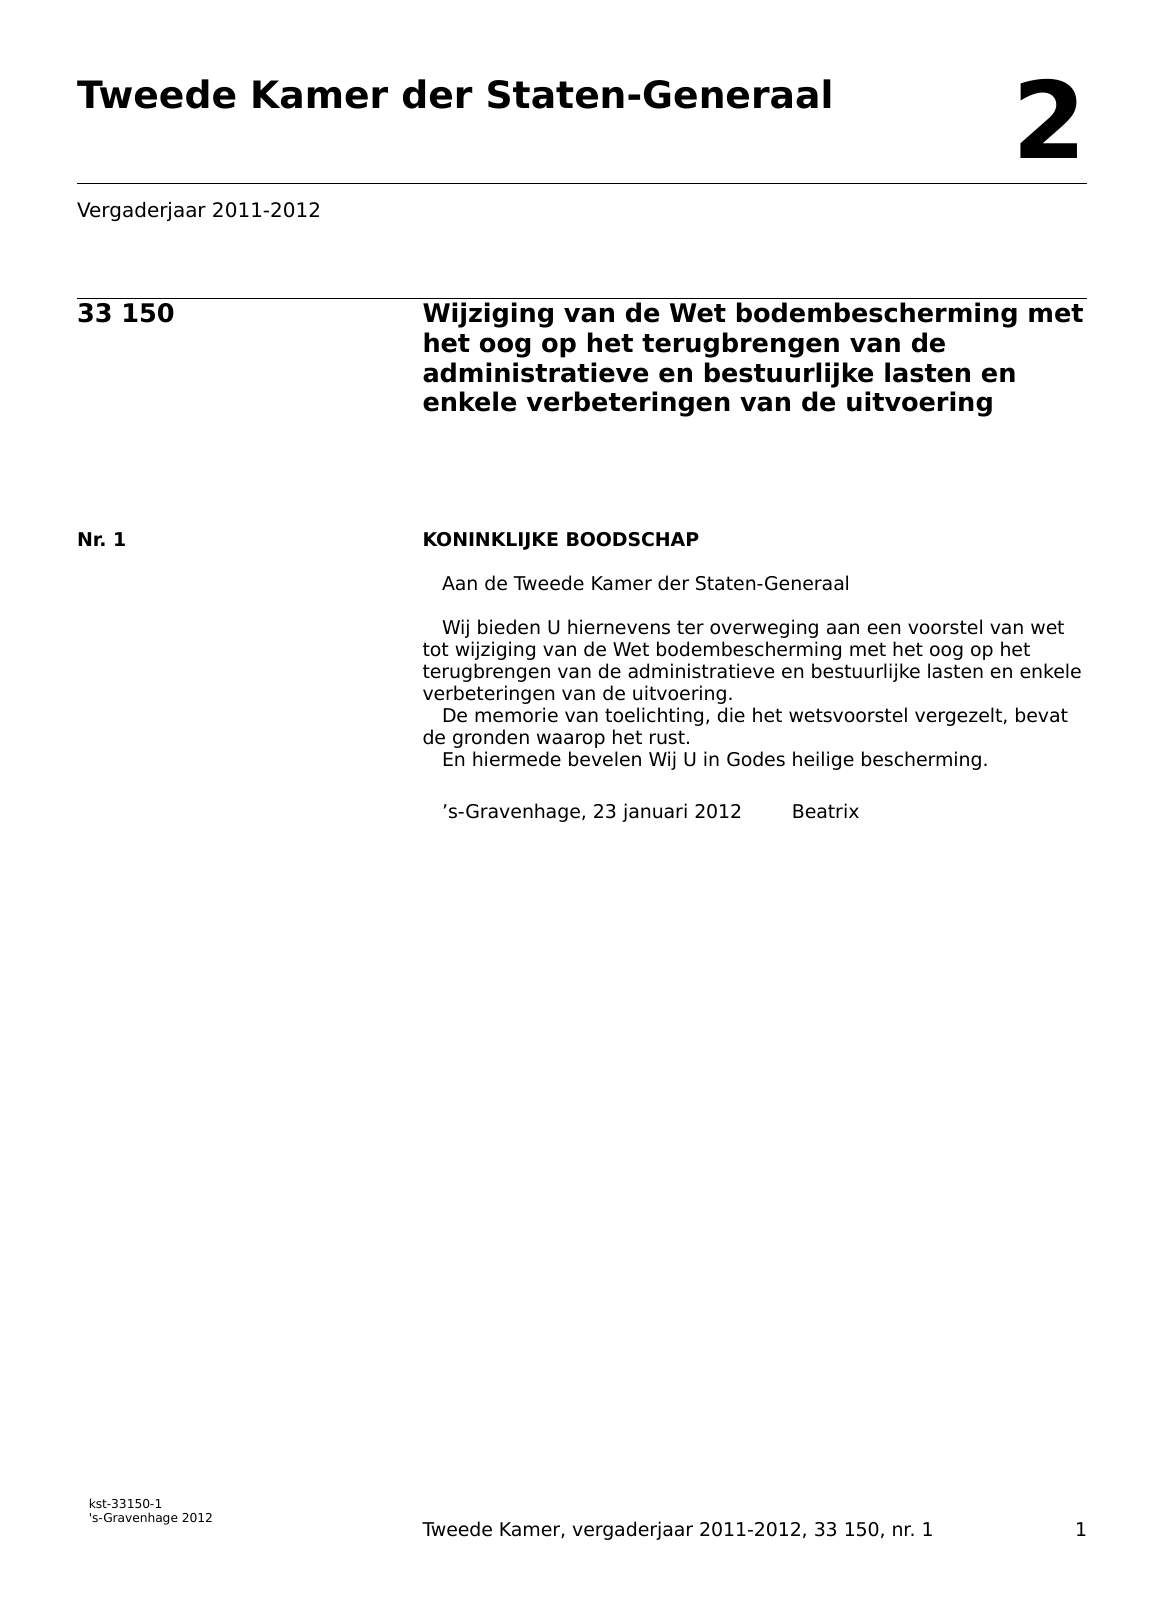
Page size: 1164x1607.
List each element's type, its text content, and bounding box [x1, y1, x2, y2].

table_cell Vergaderjaar 2011-2012 [77, 184, 1087, 298]
text kst-33150-1 [88, 1497, 323, 1511]
subtitle 33 150 Wijziging van de Wet bodembescherming met het oog op het terugbrengen van de administratieve en bestuurlijke lasten en enkele verbeteringen van de uitvoering [77, 299, 1087, 418]
table_header Tweede Kamer der Staten-Generaal [77, 59, 886, 183]
text Aan de Tweede Kamer der Staten-Generaal [422, 573, 1087, 595]
text 's-Gravenhage 2012 [88, 1511, 323, 1525]
text ’s-Gravenhage, 23 januari 2012 Beatrix [422, 801, 1087, 823]
table_header 2 [886, 59, 1087, 183]
text En hiermede bevelen Wij U in Godes heilige bescherming. [422, 749, 1087, 771]
text Wij bieden U hiernevens ter overweging aan een voorstel van wet tot wijziging van de Wet bodembescherming met het oog op het terugbrengen van de administratieve en bestuurlijke lasten en enkele verbeteringen van de uitvoering. [422, 617, 1087, 705]
text De memorie van toelichting, die het wetsvoorstel vergezelt, bevat de gronden waarop het rust. [422, 705, 1087, 749]
subtitle Nr. 1 KONINKLIJKE BOODSCHAP [77, 529, 1087, 551]
